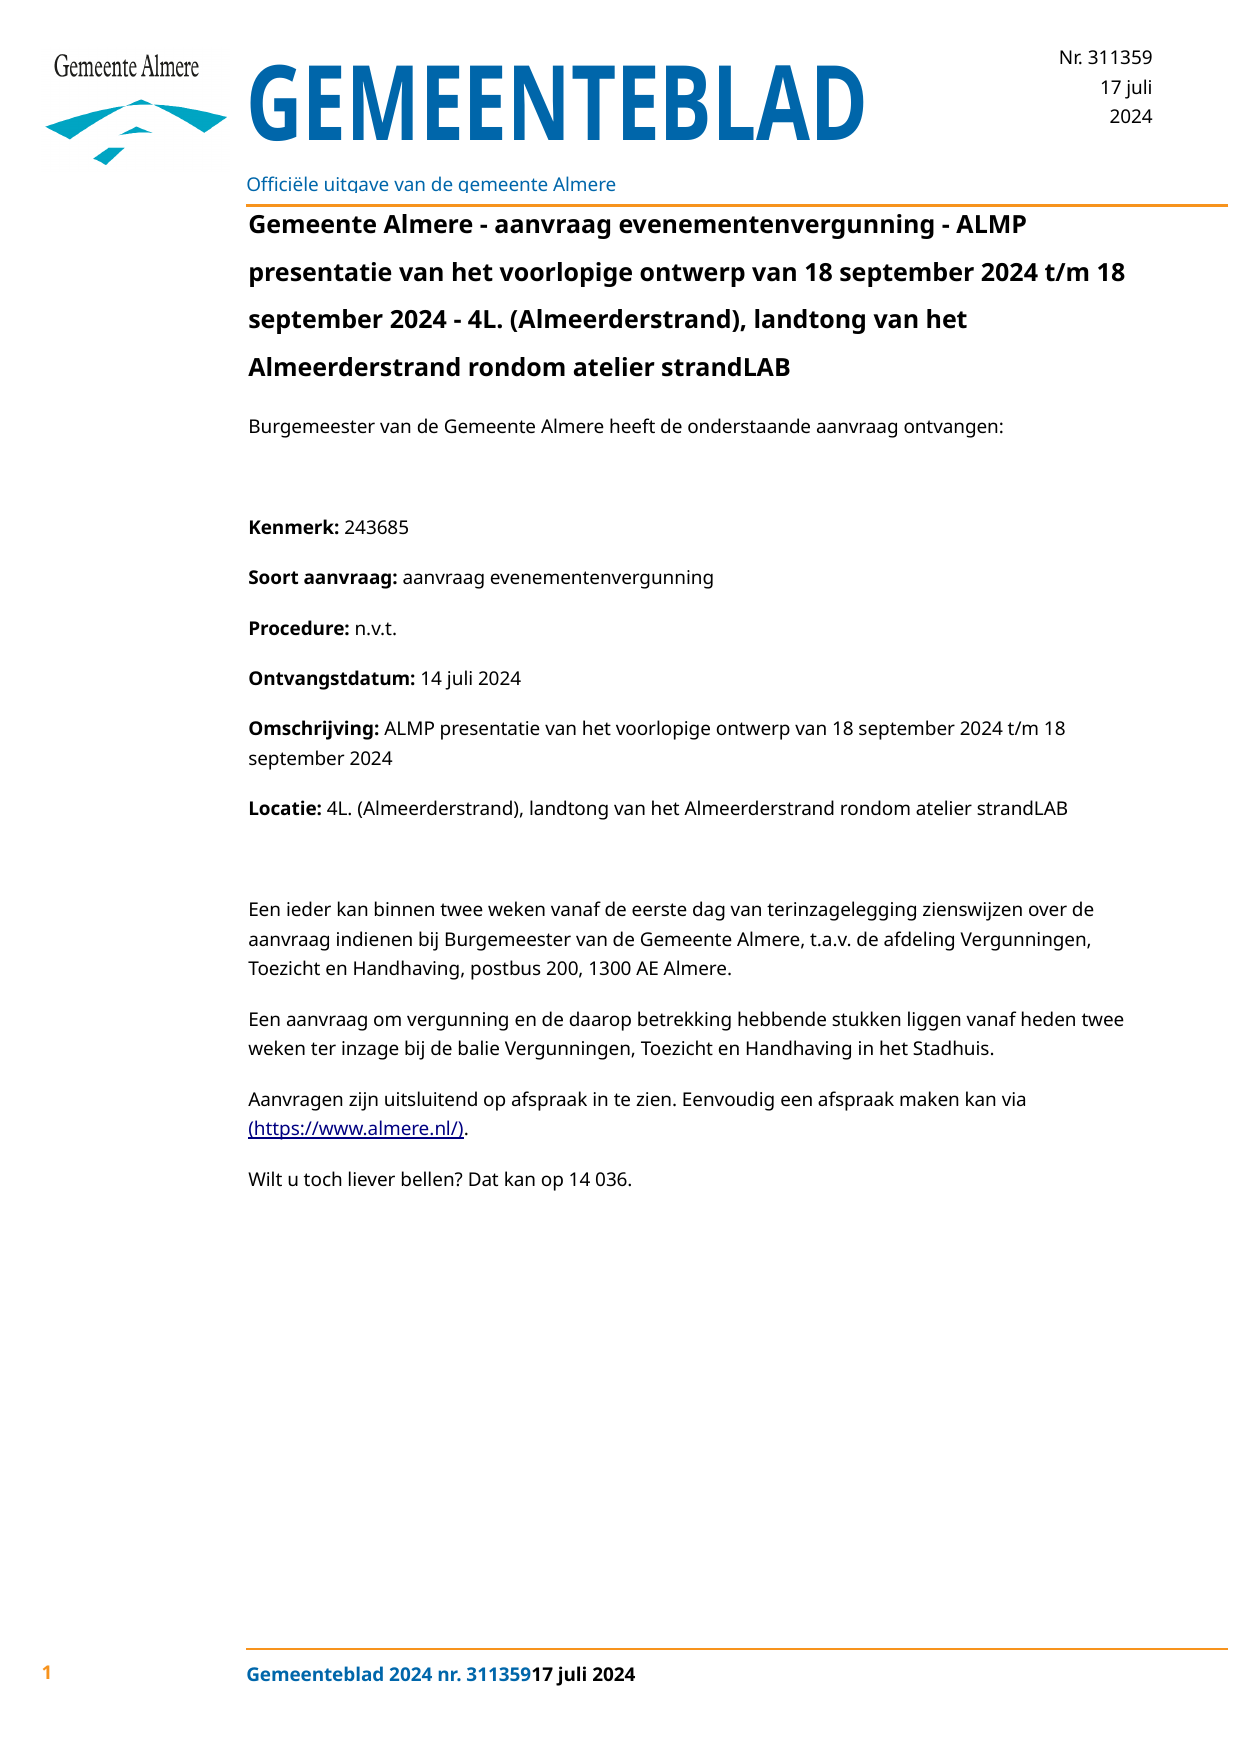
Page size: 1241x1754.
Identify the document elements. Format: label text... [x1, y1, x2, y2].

text Omschrijving: ALMP presentatie van het voorlopige ontwerp van 18 september 2024 t/m 18 september 2024 [248, 716, 1152, 771]
text Soort aanvraag: aanvraag evenementenvergunning [248, 564, 1152, 590]
text Wilt u toch liever bellen? Dat kan op 14 036. [248, 1166, 1152, 1192]
text Procedure: n.v.t. [248, 615, 1152, 641]
text Burgemeester van de Gemeente Almere heeft de onderstaande aanvraag ontvangen: [248, 413, 1152, 439]
text Ontvangstdatum: 14 juli 2024 [248, 665, 1152, 691]
text Locatie: 4L. (Almeerderstrand), landtong van het Almeerderstrand rondom atelier strandLAB [248, 796, 1152, 821]
text Kenmerk: 243685 [248, 514, 1152, 540]
text Aanvragen zijn uitsluitend op afspraak in te zien. Eenvoudig een afspraak maken kan via (https://www.almere.nl/). [248, 1086, 1152, 1141]
text Een ieder kan binnen twee weken vanaf de eerste dag van terinzagelegging zienswijzen over de aanvraag indienen bij Burgemeester van de Gemeente Almere, t.a.v. de afdeling Vergunningen, Toezicht en Handhaving, postbus 200, 1300 AE Almere. [248, 896, 1152, 981]
text Gemeente Almere - aanvraag evenementenvergunning - ALMP presentatie van het voorlopige ontwerp van 18 september 2024 t/m 18 september 2024 - 4L. (Almeerderstrand), landtong van het Almeerderstrand rondom atelier strandLAB [248, 207, 1152, 384]
picture [41, 47, 231, 172]
text Een aanvraag om vergunning en de daarop betrekking hebbende stukken liggen vanaf heden twee weken ter inzage bij de balie Vergunningen, Toezicht en Handhaving in het Stadhuis. [248, 1006, 1152, 1061]
